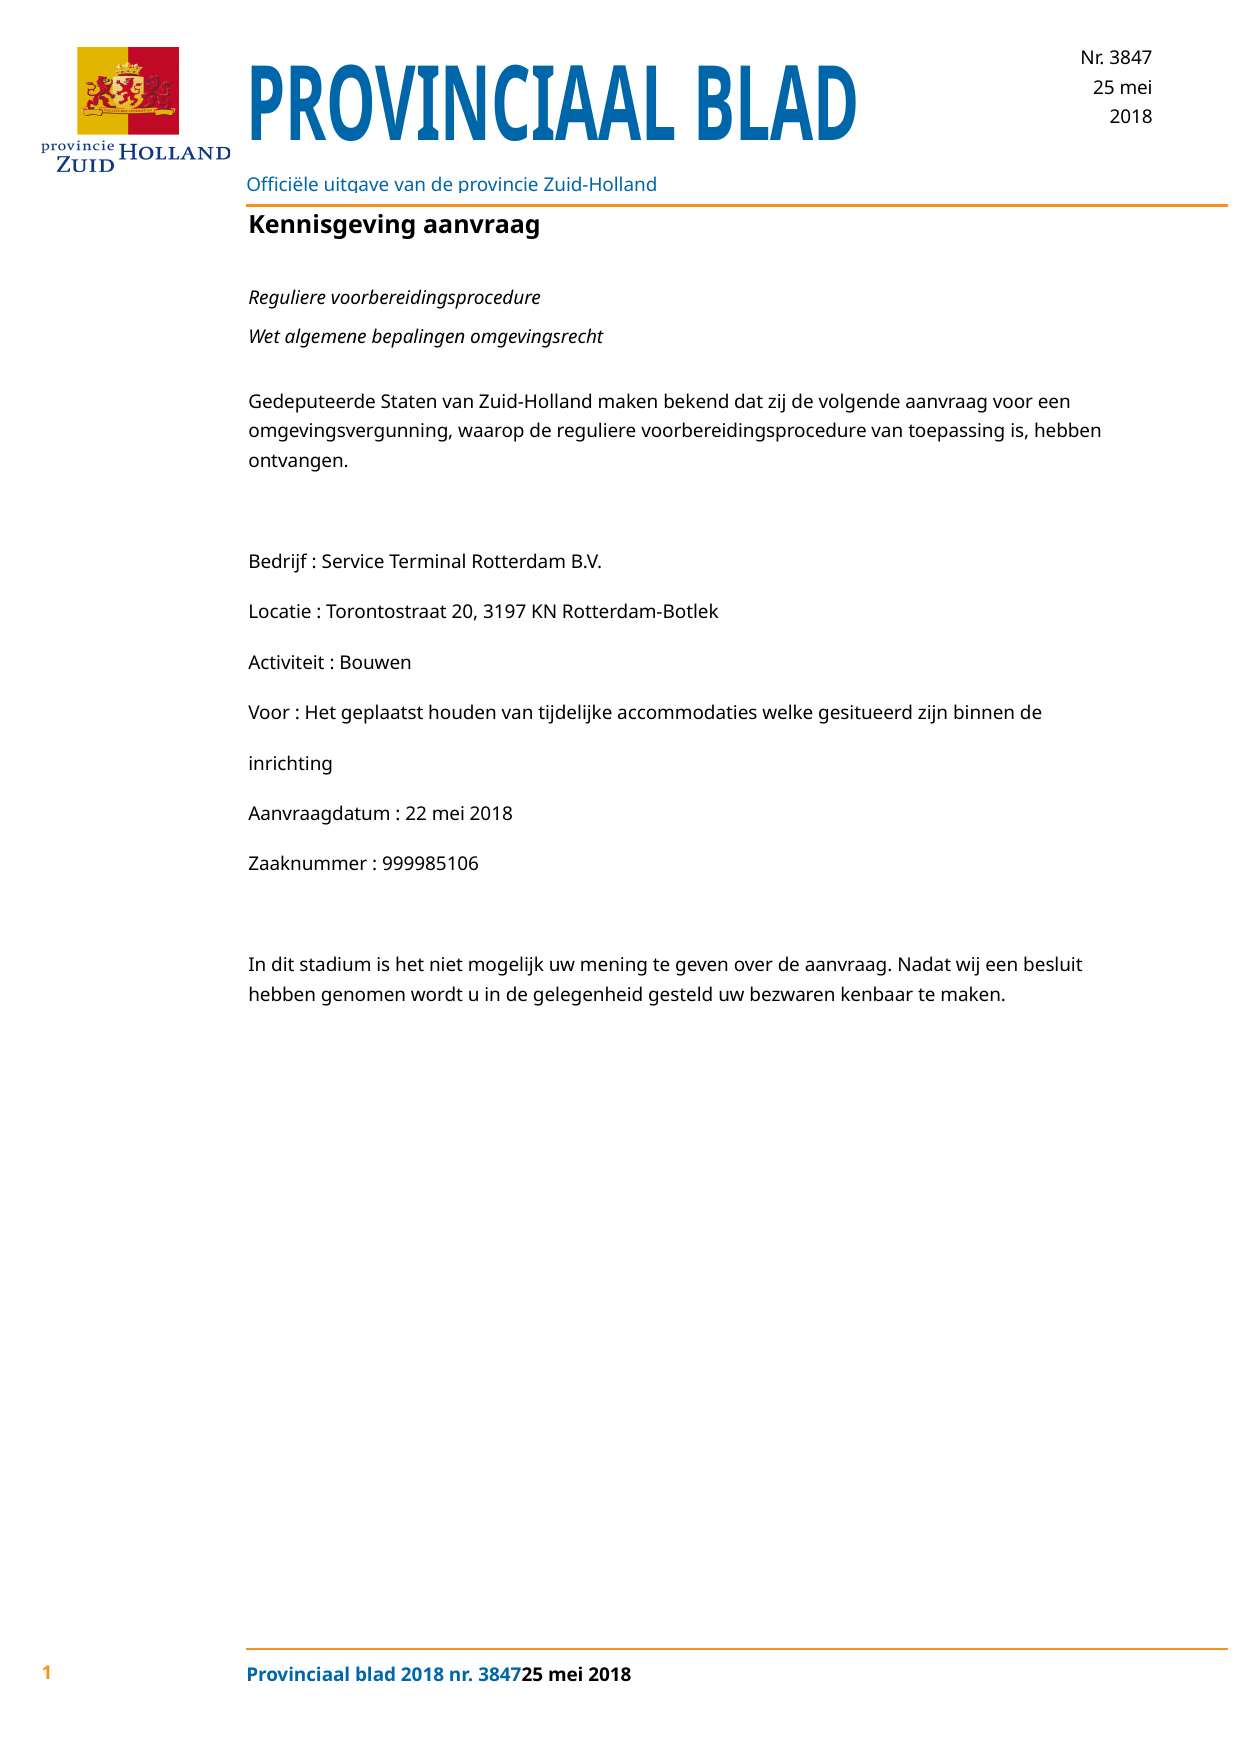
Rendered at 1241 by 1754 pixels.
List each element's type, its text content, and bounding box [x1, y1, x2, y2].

text Voor : Het geplaatst houden van tijdelijke accommodaties welke gesitueerd zijn binnen de [248, 699, 1152, 725]
text Wet algemene bepalingen omgevingsrecht [248, 323, 1152, 349]
text Locatie : Torontostraat 20, 3197 KN Rotterdam-Botlek [248, 598, 1152, 624]
text Bedrijf : Service Terminal Rotterdam B.V. [248, 548, 1152, 574]
text In dit stadium is het niet mogelijk uw mening te geven over de aanvraag. Nadat wij een besluit hebben genomen wordt u in de gelegenheid gesteld uw bezwaren kenbaar te maken. [248, 951, 1152, 1007]
text Activiteit : Bouwen [248, 649, 1152, 675]
text Gedeputeerde Staten van Zuid-Holland maken bekend dat zij de volgende aanvraag voor een omgevingsvergunning, waarop de reguliere voorbereidingsprocedure van toepassing is, hebben ontvangen. [248, 388, 1152, 473]
text Aanvraagdatum : 22 mei 2018 [248, 800, 1152, 826]
text inrichting [248, 750, 1152, 776]
text Reguliere voorbereidingsprocedure [248, 284, 1152, 309]
text Kennisgeving aanvraag [248, 207, 1152, 241]
picture [41, 47, 231, 172]
text Zaaknummer : 999985106 [248, 851, 1152, 876]
